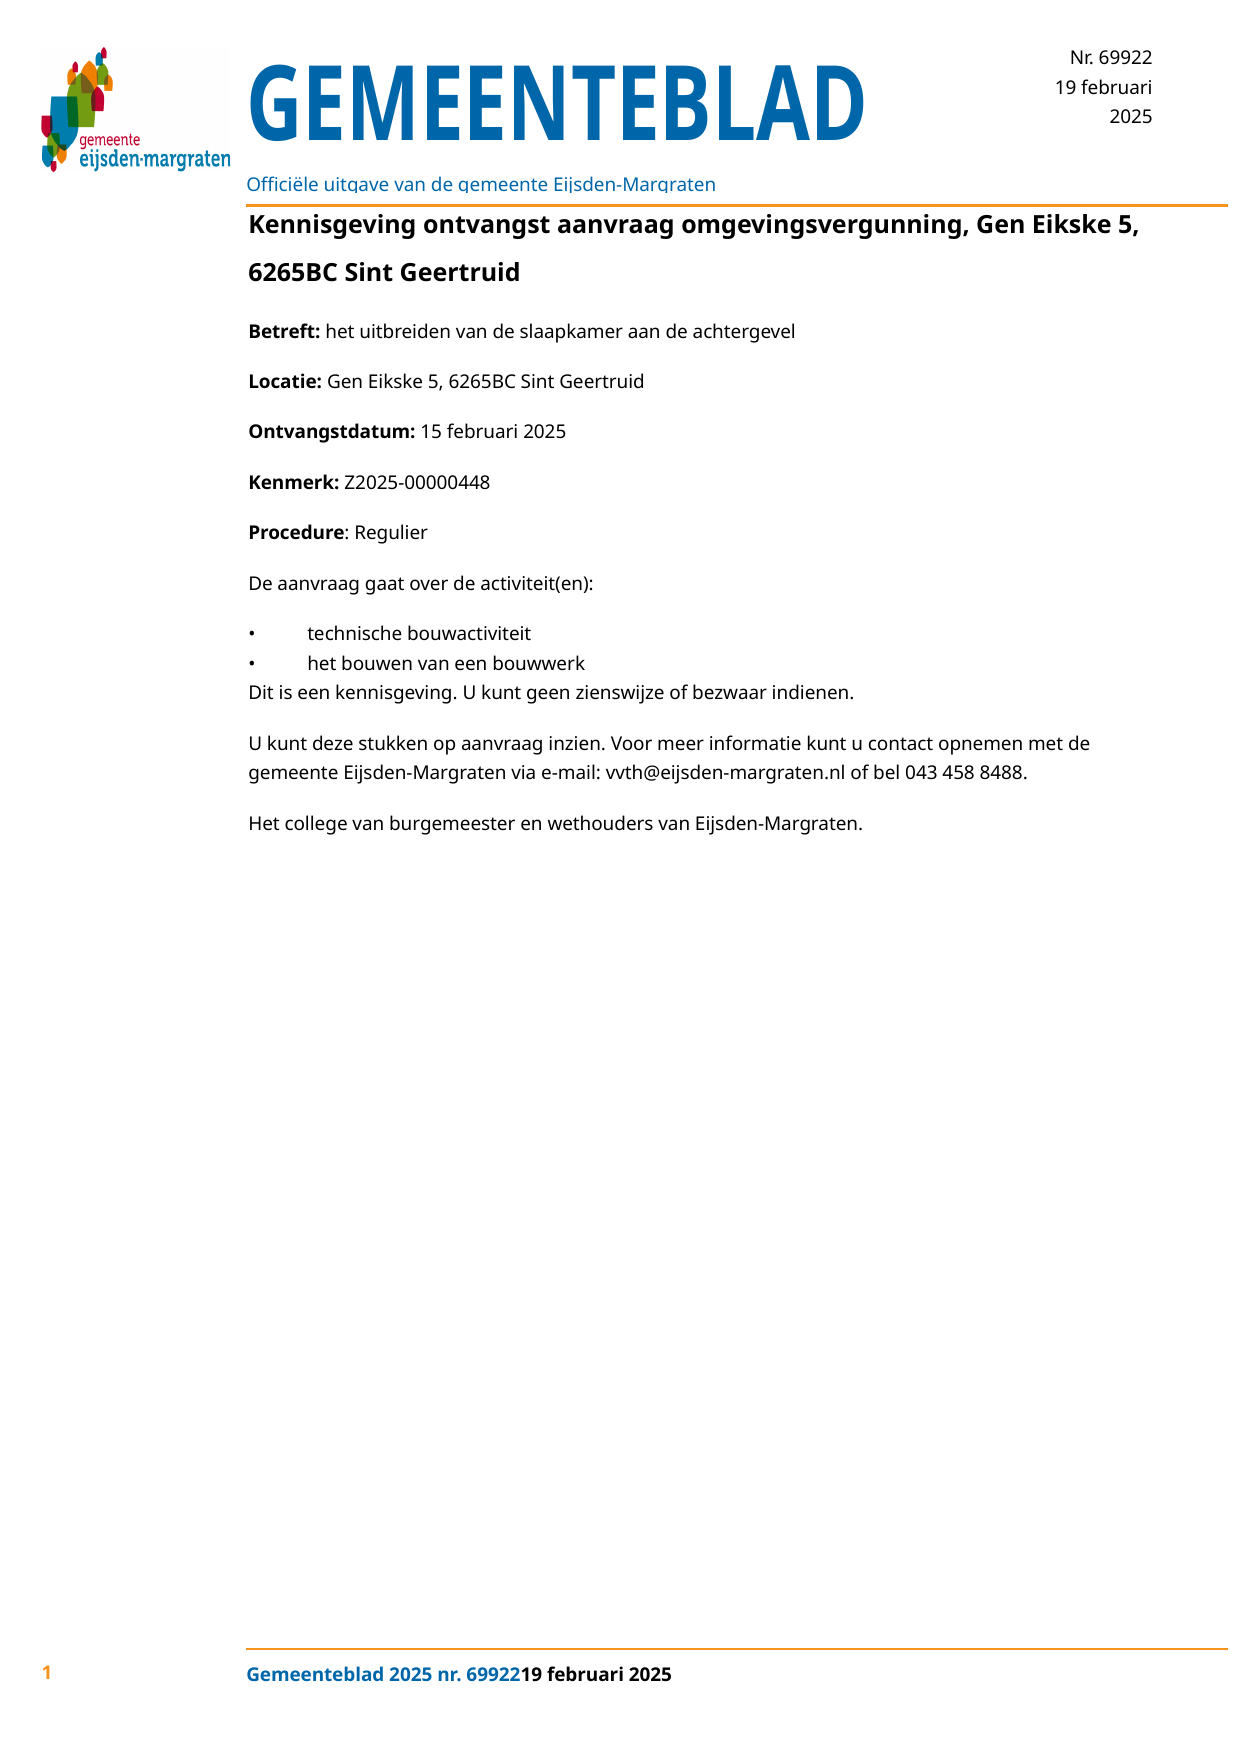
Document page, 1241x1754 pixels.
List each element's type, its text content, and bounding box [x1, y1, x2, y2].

text De aanvraag gaat over de activiteit(en): [248, 570, 1152, 596]
text Betreft: het uitbreiden van de slaapkamer aan de achtergevel [248, 318, 1152, 344]
text Kennisgeving ontvangst aanvraag omgevingsvergunning, Gen Eikske 5, 6265BC Sint Geertruid [248, 207, 1152, 288]
text Procedure: Regulier [248, 519, 1152, 545]
text Het college van burgemeester en wethouders van Eijsden-Margraten. [248, 810, 1152, 836]
text U kunt deze stukken op aanvraag inzien. Voor meer informatie kunt u contact opnemen met de gemeente Eijsden-Margraten via e-mail: vvth@eijsden-margraten.nl of bel 043 458 8488. [248, 730, 1152, 785]
list het bouwen van een bouwwerk [248, 650, 1152, 676]
list technische bouwactiviteit [248, 620, 1152, 646]
text Kenmerk: Z2025-00000448 [248, 469, 1152, 495]
text Ontvangstdatum: 15 februari 2025 [248, 419, 1152, 444]
text Dit is een kennisgeving. U kunt geen zienswijze of bezwaar indienen. [248, 679, 1152, 705]
text Locatie: Gen Eikske 5, 6265BC Sint Geertruid [248, 368, 1152, 394]
picture [41, 47, 231, 172]
